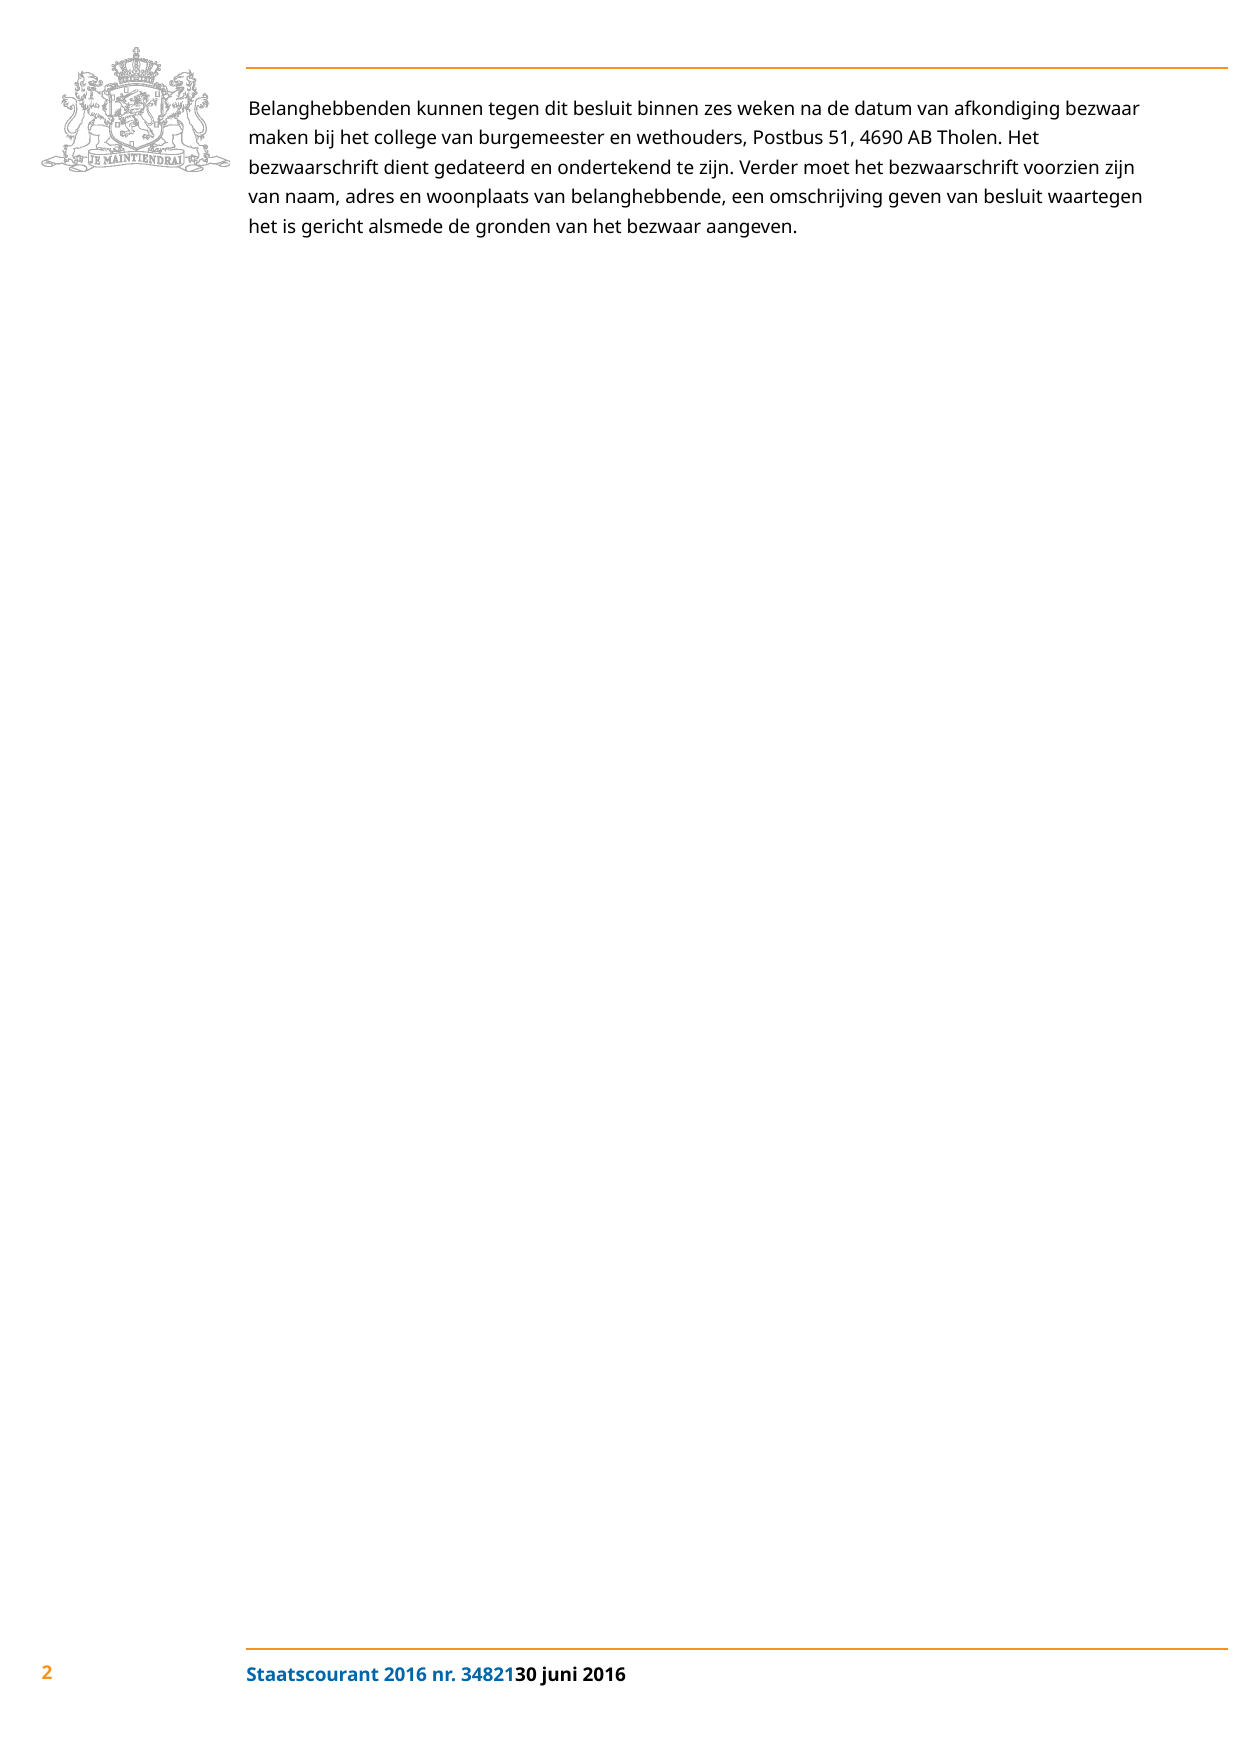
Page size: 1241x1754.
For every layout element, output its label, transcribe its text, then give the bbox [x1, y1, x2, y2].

picture [41, 47, 231, 172]
text Belanghebbenden kunnen tegen dit besluit binnen zes weken na de datum van afkondiging bezwaar maken bij het college van burgemeester en wethouders, Postbus 51, 4690 AB Tholen. Het bezwaarschrift dient gedateerd en ondertekend te zijn. Verder moet het bezwaarschrift voorzien zijn van naam, adres en woonplaats van belanghebbende, een omschrijving geven van besluit waartegen het is gericht alsmede de gronden van het bezwaar aangeven. [248, 95, 1152, 239]
